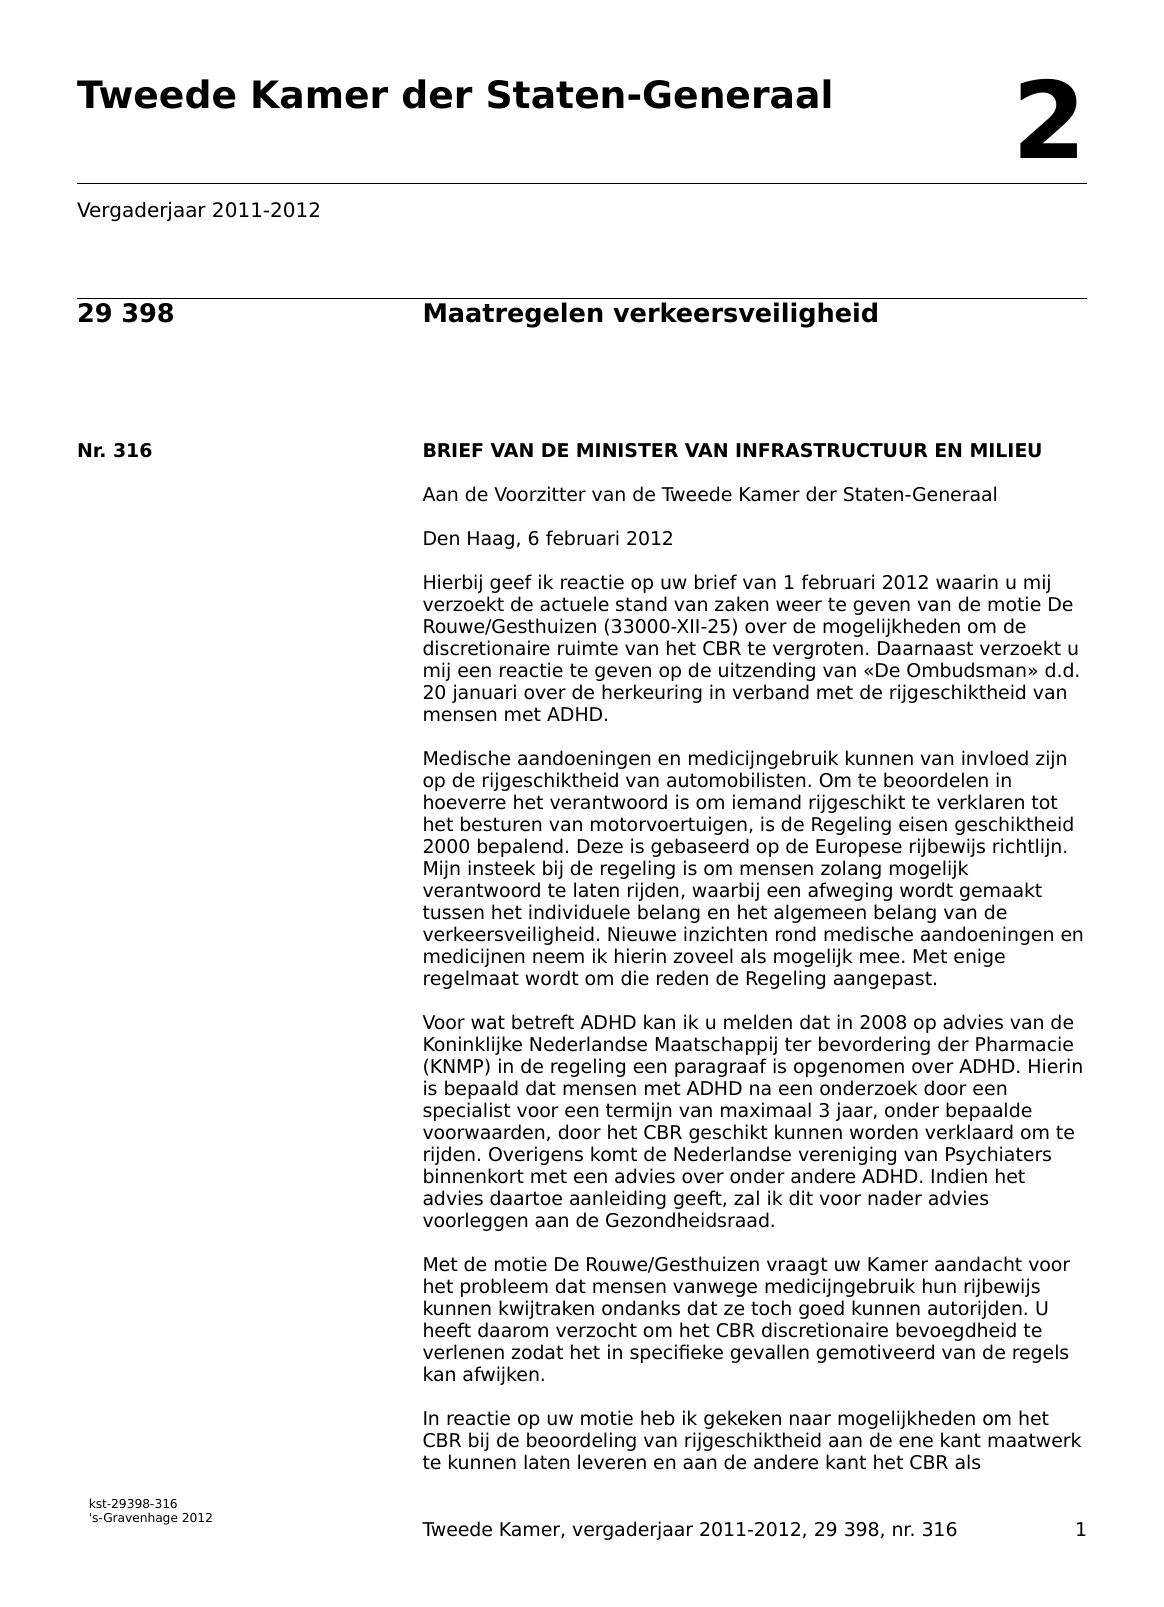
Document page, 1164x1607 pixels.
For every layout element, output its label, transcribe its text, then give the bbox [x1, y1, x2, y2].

text Hierbij geef ik reactie op uw brief van 1 februari 2012 waarin u mij verzoekt de actuele stand van zaken weer te geven van de motie De Rouwe/Gesthuizen (33000-XII-25) over de mogelijkheden om de discretionaire ruimte van het CBR te vergroten. Daarnaast verzoekt u mij een reactie te geven op de uitzending van «De Ombudsman» d.d. 20 januari over de herkeuring in verband met de rijgeschiktheid van mensen met ADHD. [422, 572, 1087, 726]
table_cell Vergaderjaar 2011-2012 [77, 184, 1087, 298]
subtitle 29 398 Maatregelen verkeersveiligheid [77, 299, 1087, 329]
text Den Haag, 6 februari 2012 [422, 528, 1087, 550]
text Met de motie De Rouwe/Gesthuizen vraagt uw Kamer aandacht voor het probleem dat mensen vanwege medicijngebruik hun rijbewijs kunnen kwijtraken ondanks dat ze toch goed kunnen autorijden. U heeft daarom verzocht om het CBR discretionaire bevoegdheid te verlenen zodat het in specifieke gevallen gemotiveerd van de regels kan afwijken. [422, 1254, 1087, 1386]
text 's-Gravenhage 2012 [88, 1511, 323, 1525]
table_header 2 [886, 59, 1087, 183]
text kst-29398-316 [88, 1497, 323, 1511]
subtitle Nr. 316 BRIEF VAN DE MINISTER VAN INFRASTRUCTUUR EN MILIEU [77, 440, 1087, 462]
table_header Tweede Kamer der Staten-Generaal [77, 59, 886, 183]
text Aan de Voorzitter van de Tweede Kamer der Staten-Generaal [422, 484, 1087, 506]
text In reactie op uw motie heb ik gekeken naar mogelijkheden om het CBR bij de beoordeling van rijgeschiktheid aan de ene kant maatwerk te kunnen laten leveren en aan de andere kant het CBR als [422, 1408, 1087, 1474]
text Medische aandoeningen en medicijngebruik kunnen van invloed zijn op de rijgeschiktheid van automobilisten. Om te beoordelen in hoeverre het verantwoord is om iemand rijgeschikt te verklaren tot het besturen van motorvoertuigen, is de Regeling eisen geschiktheid 2000 bepalend. Deze is gebaseerd op de Europese rijbewijs richtlijn. Mijn insteek bij de regeling is om mensen zolang mogelijk verantwoord te laten rijden, waarbij een afweging wordt gemaakt tussen het individuele belang en het algemeen belang van de verkeersveiligheid. Nieuwe inzichten rond medische aandoeningen en medicijnen neem ik hierin zoveel als mogelijk mee. Met enige regelmaat wordt om die reden de Regeling aangepast. [422, 748, 1087, 990]
text Voor wat betreft ADHD kan ik u melden dat in 2008 op advies van de Koninklijke Nederlandse Maatschappij ter bevordering der Pharmacie (KNMP) in de regeling een paragraaf is opgenomen over ADHD. Hierin is bepaald dat mensen met ADHD na een onderzoek door een specialist voor een termijn van maximaal 3 jaar, onder bepaalde voorwaarden, door het CBR geschikt kunnen worden verklaard om te rijden. Overigens komt de Nederlandse vereniging van Psychiaters binnenkort met een advies over onder andere ADHD. Indien het advies daartoe aanleiding geeft, zal ik dit voor nader advies voorleggen aan de Gezondheidsraad. [422, 1012, 1087, 1232]
